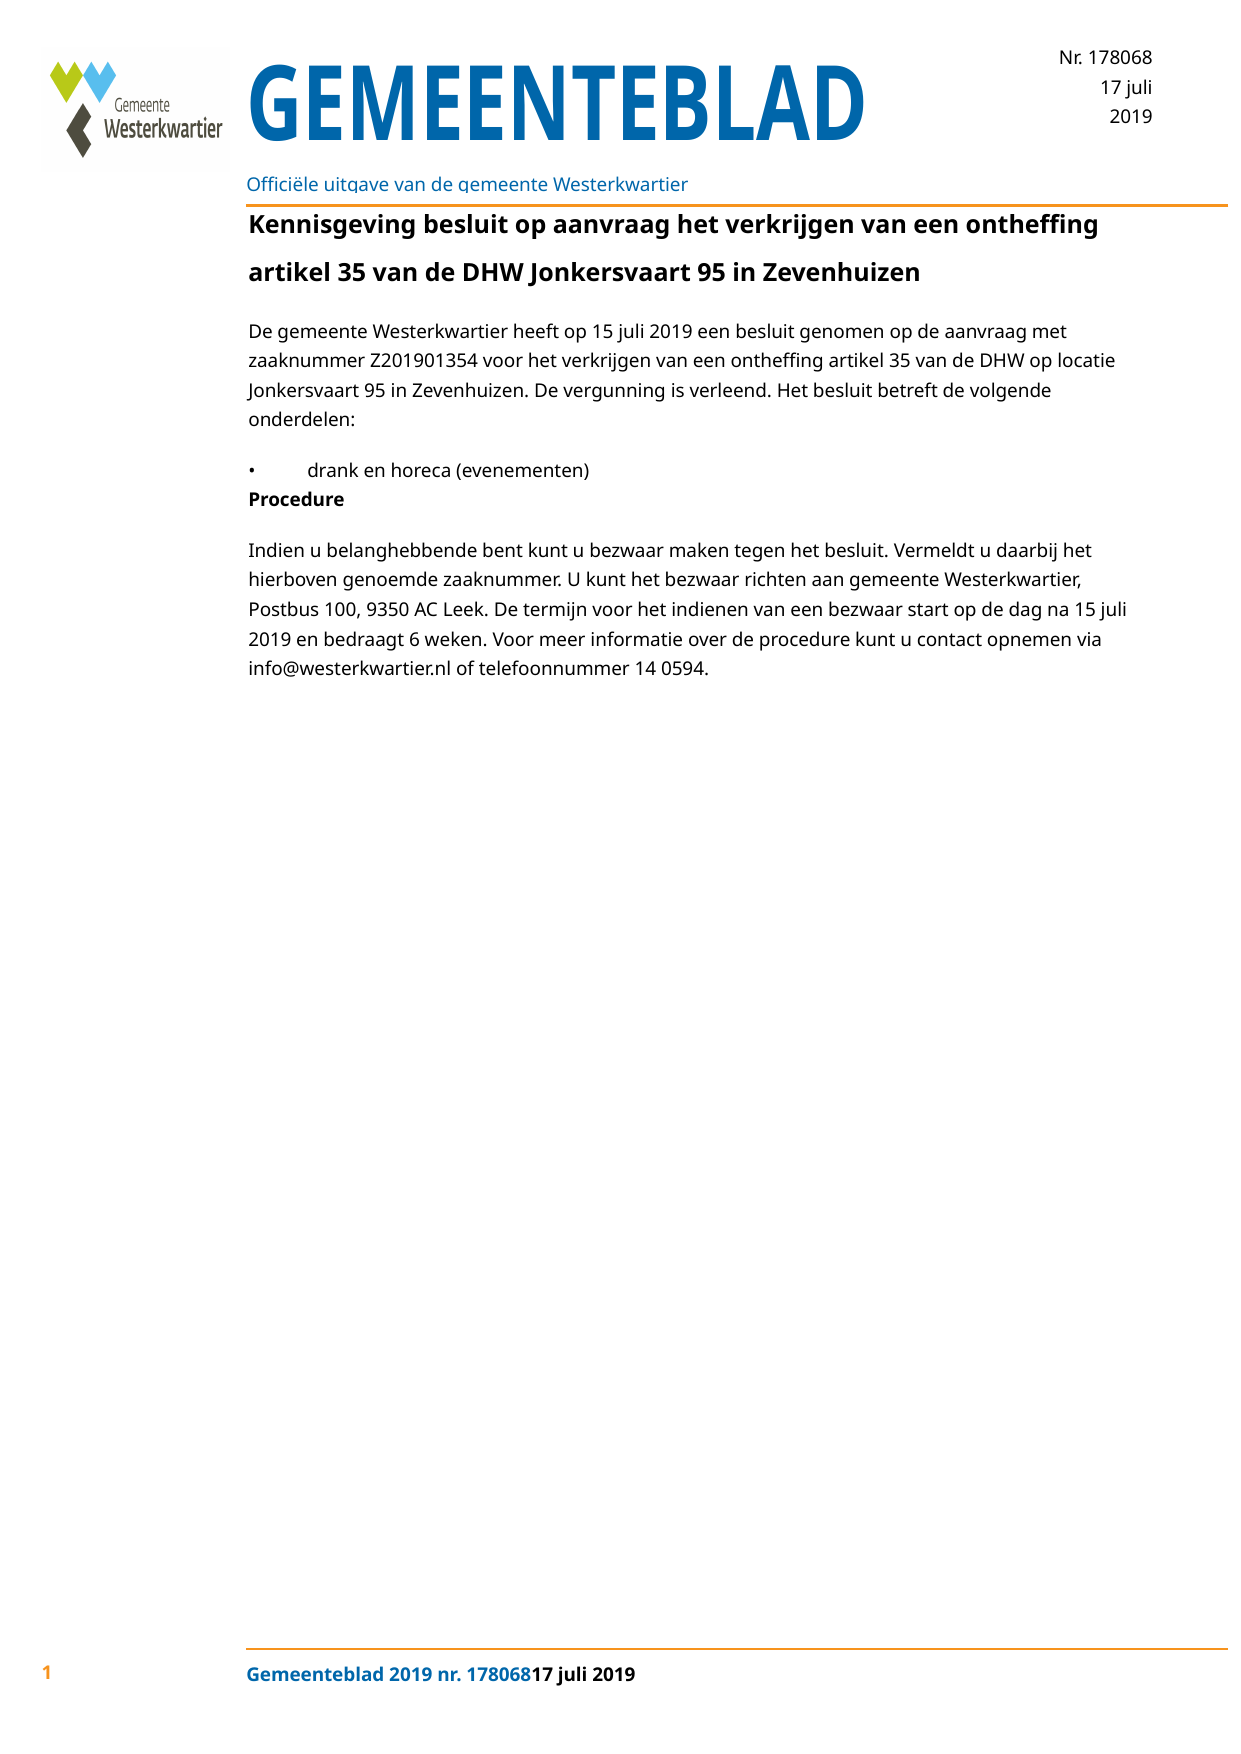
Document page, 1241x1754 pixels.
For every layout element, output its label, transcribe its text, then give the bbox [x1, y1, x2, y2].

text Procedure [248, 487, 1152, 512]
text Kennisgeving besluit op aanvraag het verkrijgen van een ontheffing artikel 35 van de DHW Jonkersvaart 95 in Zevenhuizen [248, 207, 1152, 288]
list drank en horeca (evenementen) [248, 457, 1152, 483]
text Indien u belanghebbende bent kunt u bezwaar maken tegen het besluit. Vermeldt u daarbij het hierboven genoemde zaaknummer. U kunt het bezwaar richten aan gemeente Westerkwartier, Postbus 100, 9350 AC Leek. De termijn voor het indienen van een bezwaar start op de dag na 15 juli 2019 en bedraagt 6 weken. Voor meer informatie over de procedure kunt u contact opnemen via info@westerkwartier.nl of telefoonnummer 14 0594. [248, 537, 1152, 681]
text De gemeente Westerkwartier heeft op 15 juli 2019 een besluit genomen op de aanvraag met zaaknummer Z201901354 voor het verkrijgen van een ontheffing artikel 35 van de DHW op locatie Jonkersvaart 95 in Zevenhuizen. De vergunning is verleend. Het besluit betreft de volgende onderdelen: [248, 318, 1152, 432]
picture [41, 47, 231, 172]
